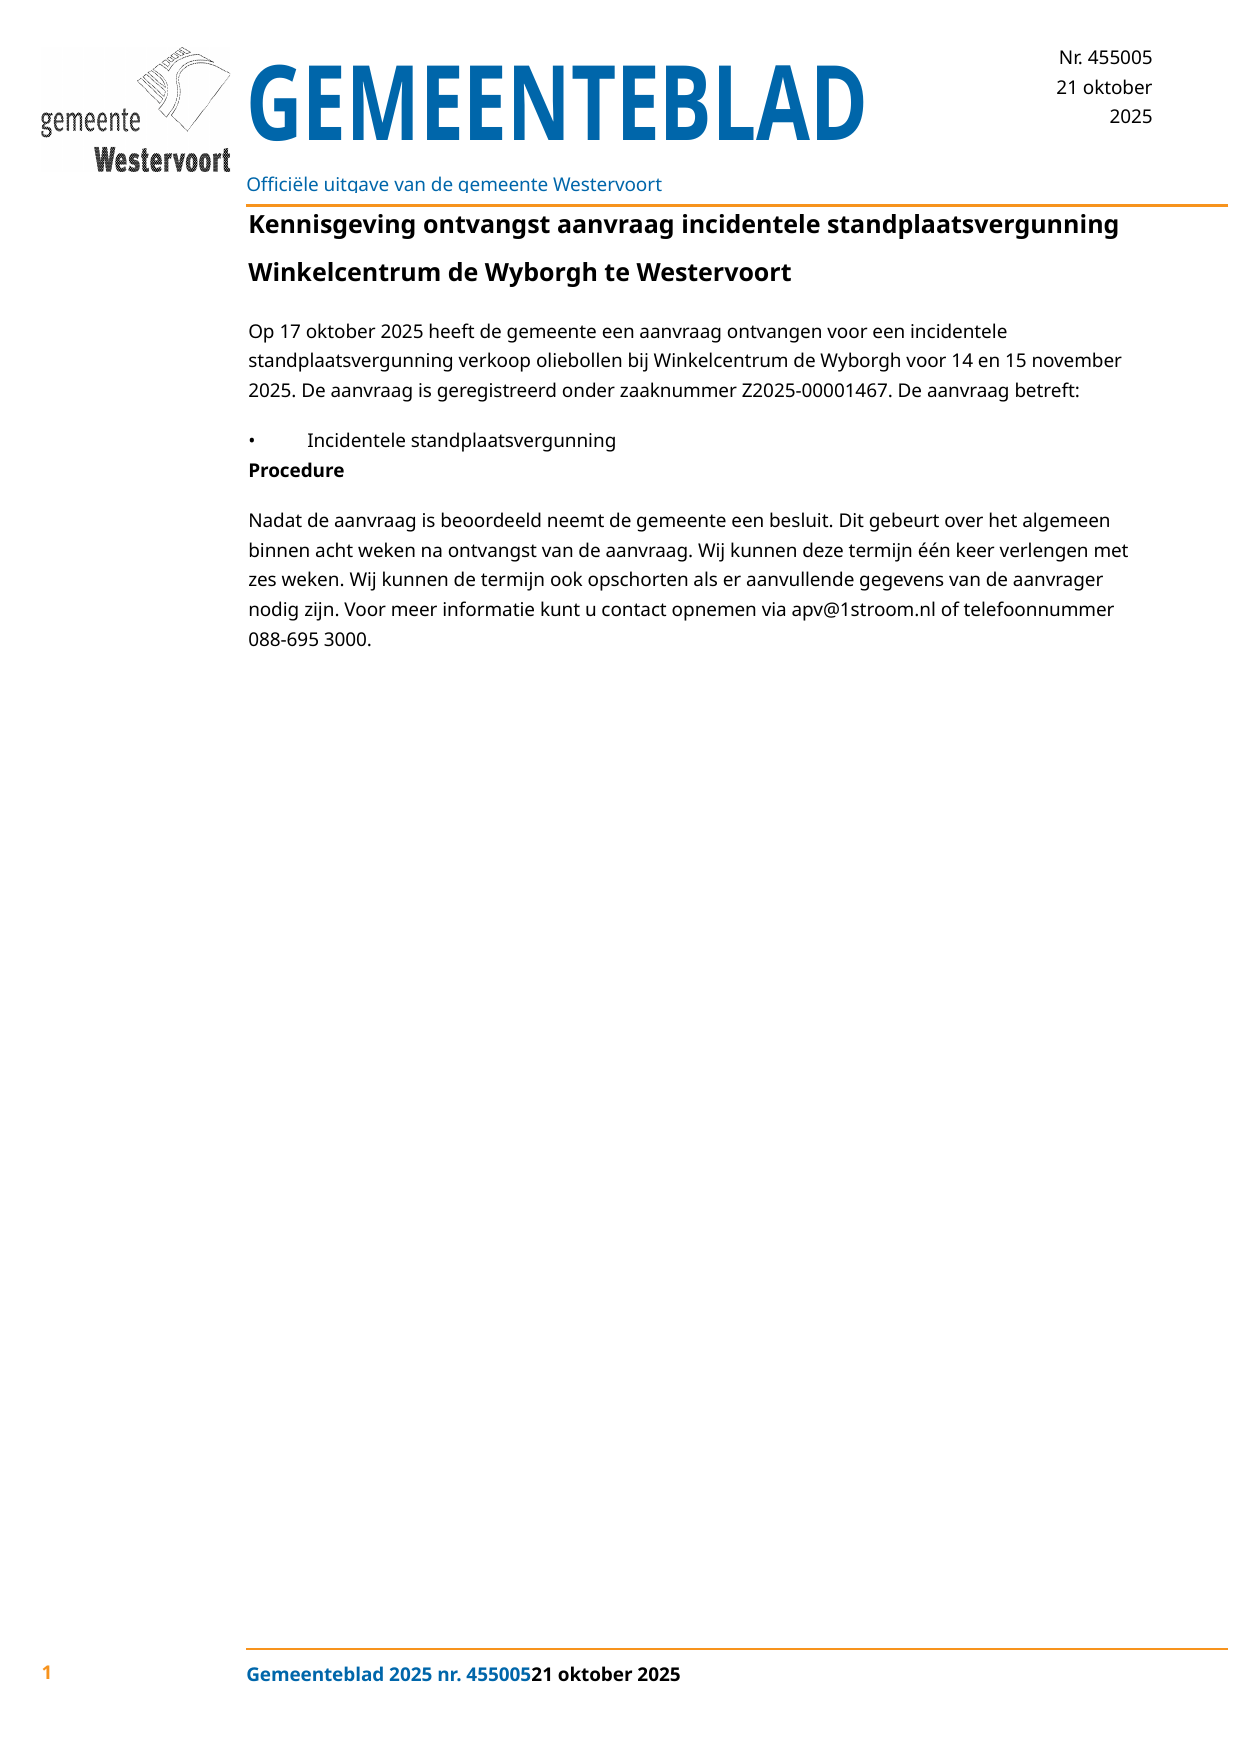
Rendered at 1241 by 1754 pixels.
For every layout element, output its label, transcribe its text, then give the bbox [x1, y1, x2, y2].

picture [41, 47, 231, 172]
list Incidentele standplaatsvergunning [248, 427, 1152, 453]
text Procedure [248, 457, 1152, 483]
text Kennisgeving ontvangst aanvraag incidentele standplaatsvergunning Winkelcentrum de Wyborgh te Westervoort [248, 207, 1152, 288]
text Nadat de aanvraag is beoordeeld neemt de gemeente een besluit. Dit gebeurt over het algemeen binnen acht weken na ontvangst van de aanvraag. Wij kunnen deze termijn één keer verlengen met zes weken. Wij kunnen de termijn ook opschorten als er aanvullende gegevens van de aanvrager nodig zijn. Voor meer informatie kunt u contact opnemen via apv@1stroom.nl of telefoonnummer 088-695 3000. [248, 507, 1152, 652]
text Op 17 oktober 2025 heeft de gemeente een aanvraag ontvangen voor een incidentele standplaatsvergunning verkoop oliebollen bij Winkelcentrum de Wyborgh voor 14 en 15 november 2025. De aanvraag is geregistreerd onder zaaknummer Z2025-00001467. De aanvraag betreft: [248, 318, 1152, 403]
